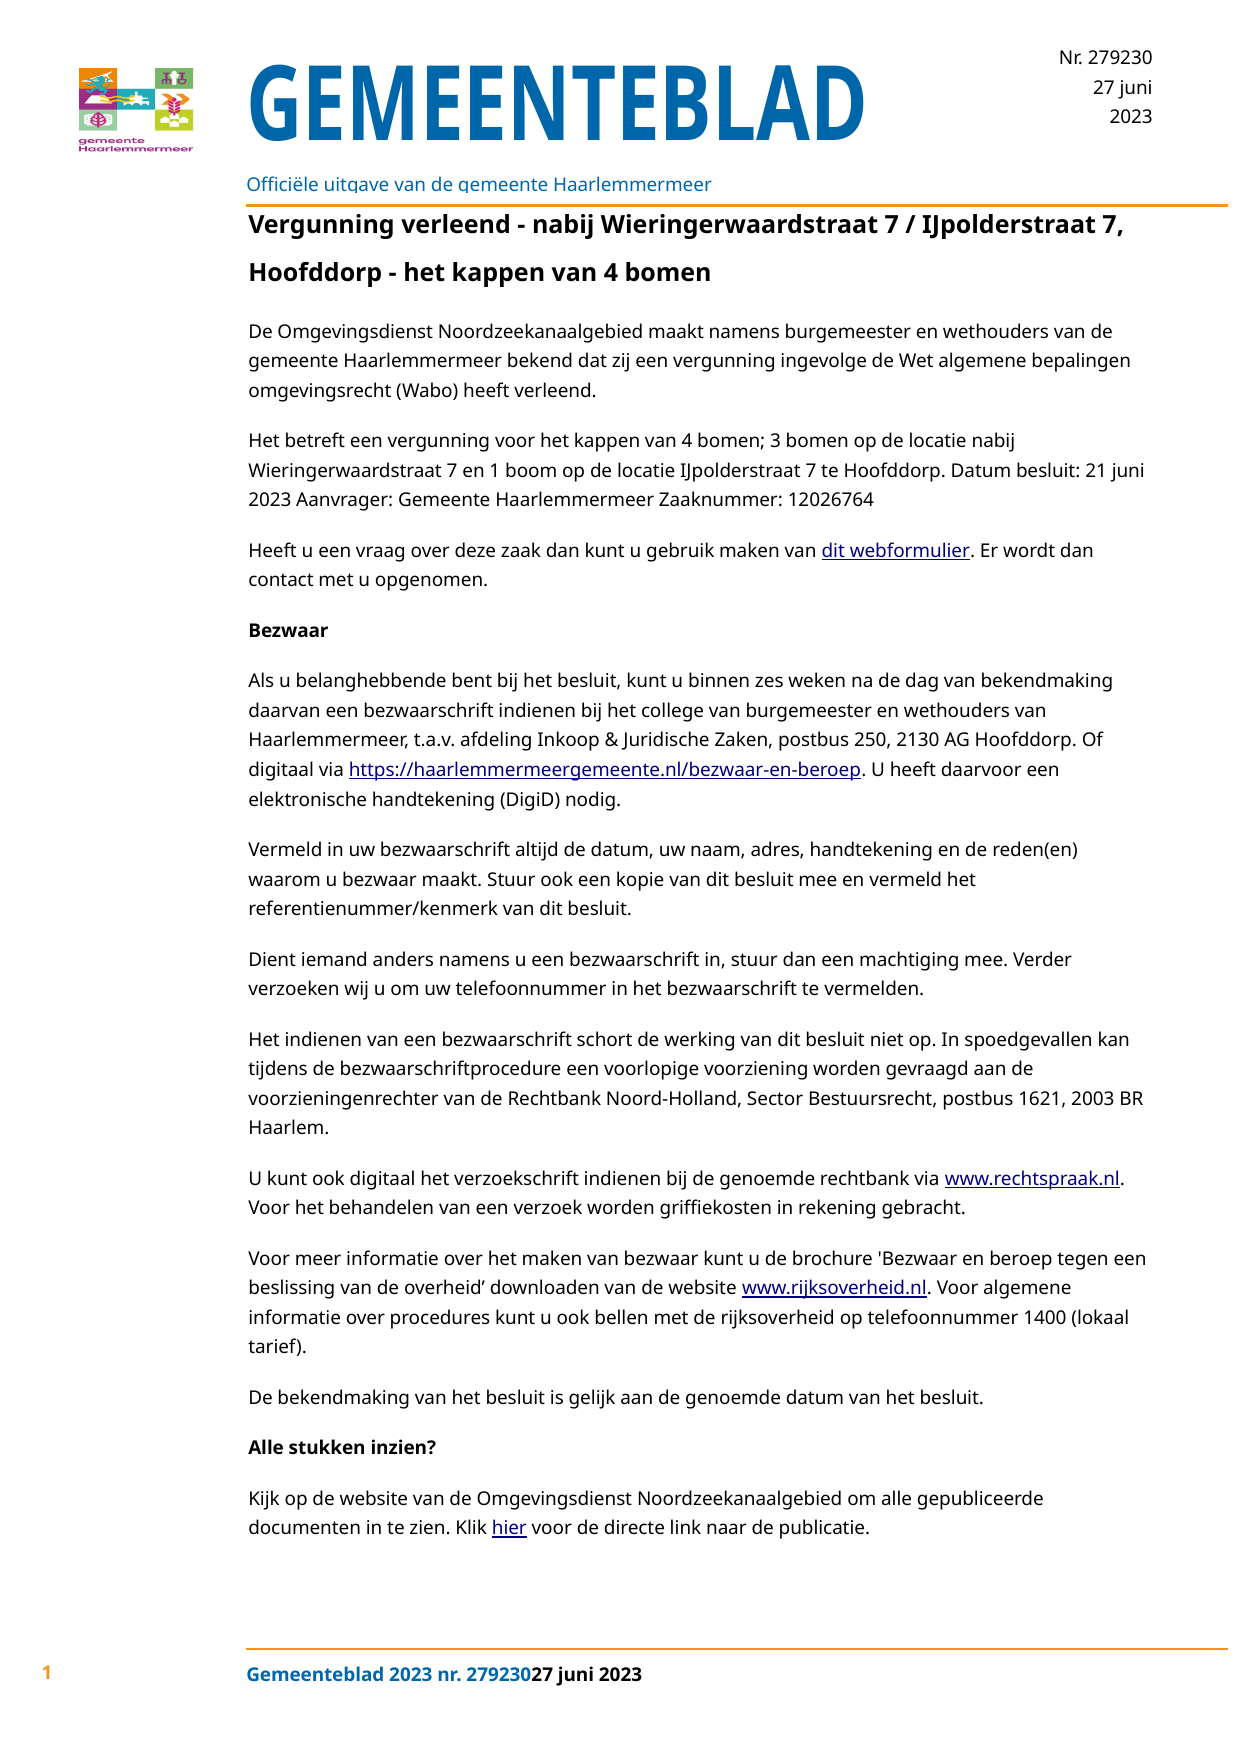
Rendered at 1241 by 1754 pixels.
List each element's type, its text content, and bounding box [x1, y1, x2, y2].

text Het betreft een vergunning voor het kappen van 4 bomen; 3 bomen op de locatie nabij Wieringerwaardstraat 7 en 1 boom op de locatie IJpolderstraat 7 te Hoofddorp. Datum besluit: 21 juni 2023 Aanvrager: Gemeente Haarlemmermeer Zaaknummer: 12026764 [248, 427, 1152, 512]
text U kunt ook digitaal het verzoekschrift indienen bij de genoemde rechtbank via www.rechtspraak.nl. Voor het behandelen van een verzoek worden griffiekosten in rekening gebracht. [248, 1165, 1152, 1220]
text Heeft u een vraag over deze zaak dan kunt u gebruik maken van dit webformulier. Er wordt dan contact met u opgenomen. [248, 537, 1152, 592]
text Vergunning verleend - nabij Wieringerwaardstraat 7 / IJpolderstraat 7, Hoofddorp - het kappen van 4 bomen [248, 207, 1152, 288]
text Kijk op de website van de Omgevingsdienst Noordzeekanaalgebied om alle gepubliceerde documenten in te zien. Klik hier voor de directe link naar de publicatie. [248, 1485, 1152, 1540]
text Bezwaar [248, 617, 1152, 643]
text Voor meer informatie over het maken van bezwaar kunt u de brochure 'Bezwaar en beroep tegen een beslissing van de overheid’ downloaden van de website www.rijksoverheid.nl. Voor algemene informatie over procedures kunt u ook bellen met de rijksoverheid op telefoonnummer 1400 (lokaal tarief). [248, 1245, 1152, 1359]
picture [41, 47, 231, 172]
text De bekendmaking van het besluit is gelijk aan de genoemde datum van het besluit. [248, 1384, 1152, 1410]
text Alle stukken inzien? [248, 1434, 1152, 1460]
text Vermeld in uw bezwaarschrift altijd de datum, uw naam, adres, handtekening en de reden(en) waarom u bezwaar maakt. Stuur ook een kopie van dit besluit mee en vermeld het referentienummer/kenmerk van dit besluit. [248, 836, 1152, 921]
text Het indienen van een bezwaarschrift schort de werking van dit besluit niet op. In spoedgevallen kan tijdens de bezwaarschriftprocedure een voorlopige voorziening worden gevraagd aan de voorzieningenrechter van de Rechtbank Noord-Holland, Sector Bestuursrecht, postbus 1621, 2003 BR Haarlem. [248, 1026, 1152, 1140]
text Als u belanghebbende bent bij het besluit, kunt u binnen zes weken na de dag van bekendmaking daarvan een bezwaarschrift indienen bij het college van burgemeester en wethouders van Haarlemmermeer, t.a.v. afdeling Inkoop & Juridische Zaken, postbus 250, 2130 AG Hoofddorp. Of digitaal via https://haarlemmermeergemeente.nl/bezwaar-en-beroep. U heeft daarvoor een elektronische handtekening (DigiD) nodig. [248, 667, 1152, 812]
text Dient iemand anders namens u een bezwaarschrift in, stuur dan een machtiging mee. Verder verzoeken wij u om uw telefoonnummer in het bezwaarschrift te vermelden. [248, 946, 1152, 1001]
text De Omgevingsdienst Noordzeekanaalgebied maakt namens burgemeester en wethouders van de gemeente Haarlemmermeer bekend dat zij een vergunning ingevolge de Wet algemene bepalingen omgevingsrecht (Wabo) heeft verleend. [248, 318, 1152, 403]
